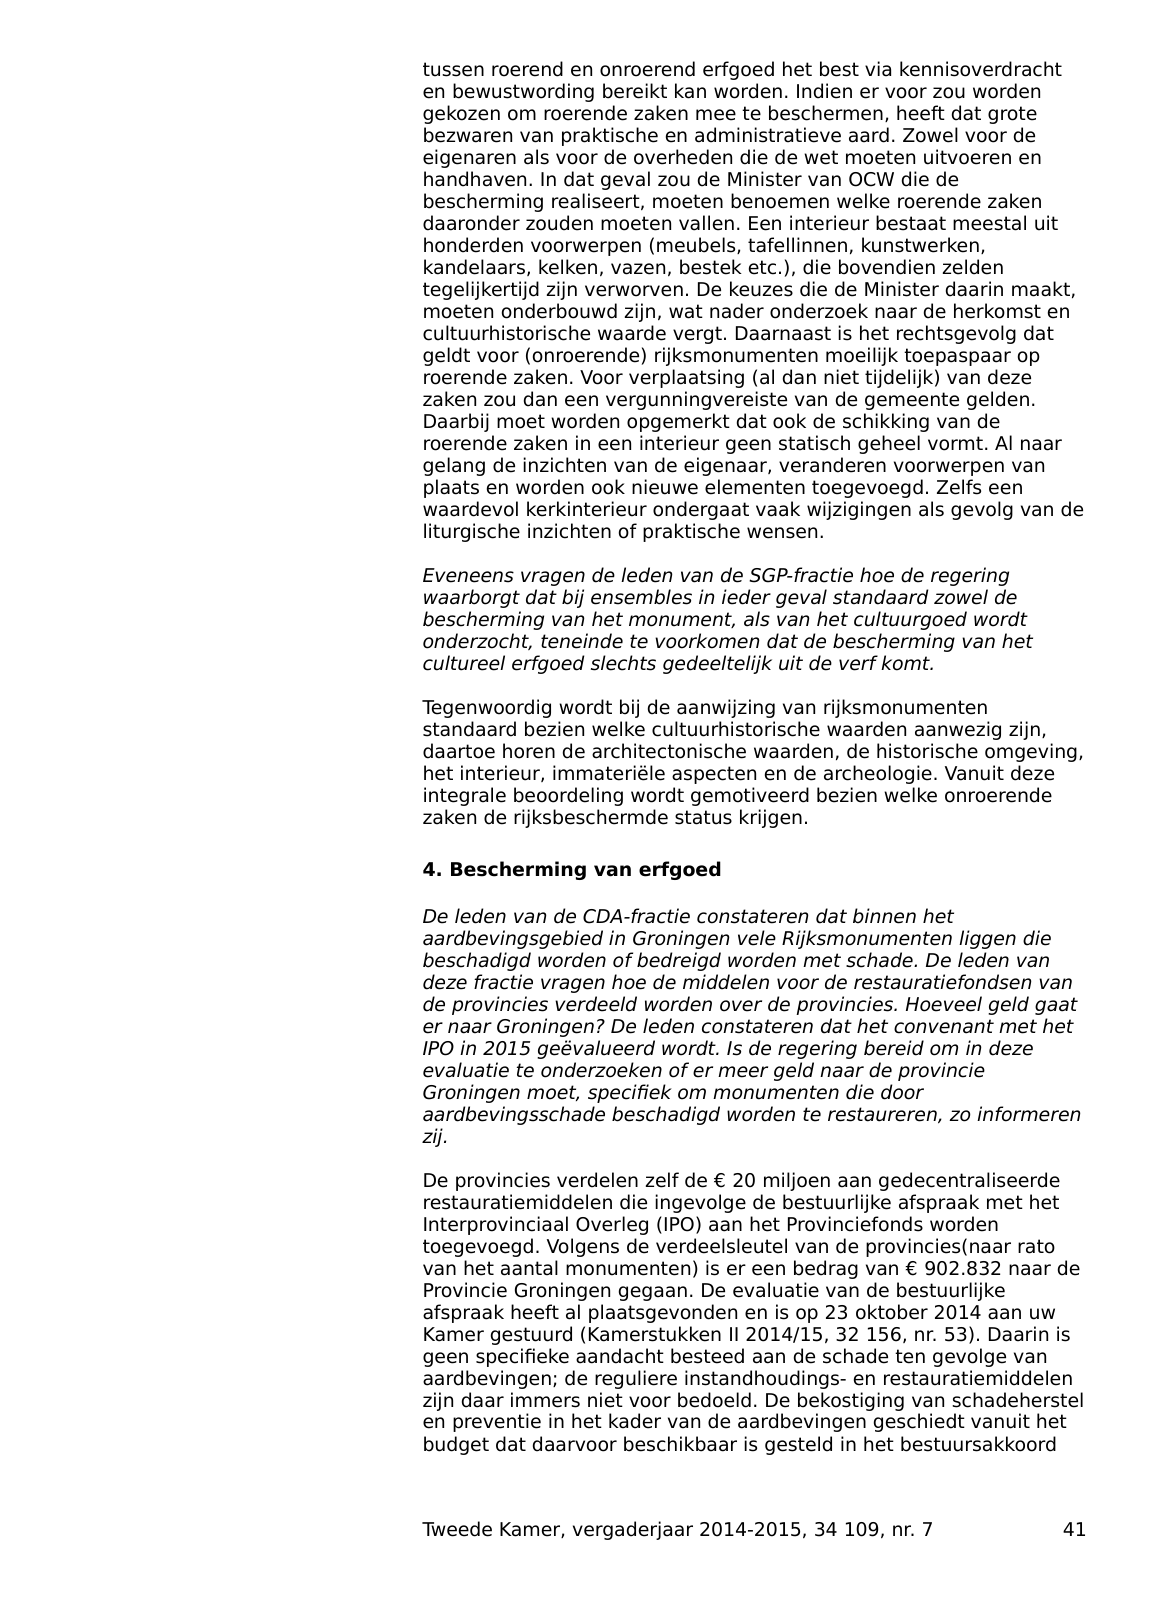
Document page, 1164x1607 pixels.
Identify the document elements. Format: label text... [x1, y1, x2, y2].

text tussen roerend en onroerend erfgoed het best via kennisoverdracht en bewustwording bereikt kan worden. Indien er voor zou worden gekozen om roerende zaken mee te beschermen, heeft dat grote bezwaren van praktische en administratieve aard. Zowel voor de eigenaren als voor de overheden die de wet moeten uitvoeren en handhaven. In dat geval zou de Minister van OCW die de bescherming realiseert, moeten benoemen welke roerende zaken daaronder zouden moeten vallen. Een interieur bestaat meestal uit honderden voorwerpen (meubels, tafellinnen, kunstwerken, kandelaars, kelken, vazen, bestek etc.), die bovendien zelden tegelijkertijd zijn verworven. De keuzes die de Minister daarin maakt, moeten onderbouwd zijn, wat nader onderzoek naar de herkomst en cultuurhistorische waarde vergt. Daarnaast is het rechtsgevolg dat geldt voor (onroerende) rijksmonumenten moeilijk toepaspaar op roerende zaken. Voor verplaatsing (al dan niet tijdelijk) van deze zaken zou dan een vergunningvereiste van de gemeente gelden. Daarbij moet worden opgemerkt dat ook de schikking van de roerende zaken in een interieur geen statisch geheel vormt. Al naar gelang de inzichten van de eigenaar, veranderen voorwerpen van plaats en worden ook nieuwe elementen toegevoegd. Zelfs een waardevol kerkinterieur ondergaat vaak wijzigingen als gevolg van de liturgische inzichten of praktische wensen. [422, 59, 1087, 543]
text Eveneens vragen de leden van de SGP-fractie hoe de regering waarborgt dat bij ensembles in ieder geval standaard zowel de bescherming van het monument, als van het cultuurgoed wordt onderzocht, teneinde te voorkomen dat de bescherming van het cultureel erfgoed slechts gedeeltelijk uit de verf komt. [422, 565, 1087, 675]
text De leden van de CDA-fractie constateren dat binnen het aardbevingsgebied in Groningen vele Rijksmonumenten liggen die beschadigd worden of bedreigd worden met schade. De leden van deze fractie vragen hoe de middelen voor de restauratiefondsen van de provincies verdeeld worden over de provincies. Hoeveel geld gaat er naar Groningen? De leden constateren dat het convenant met het IPO in 2015 geëvalueerd wordt. Is de regering bereid om in deze evaluatie te onderzoeken of er meer geld naar de provincie Groningen moet, specifiek om monumenten die door aardbevingsschade beschadigd worden te restaureren, zo informeren zij. [422, 906, 1087, 1147]
subtitle 4. Bescherming van erfgoed [422, 859, 1087, 881]
text De provincies verdelen zelf de € 20 miljoen aan gedecentraliseerde restauratiemiddelen die ingevolge de bestuurlijke afspraak met het Interprovinciaal Overleg (IPO) aan het Provinciefonds worden toegevoegd. Volgens de verdeelsleutel van de provincies(naar rato van het aantal monumenten) is er een bedrag van € 902.832 naar de Provincie Groningen gegaan. De evaluatie van de bestuurlijke afspraak heeft al plaatsgevonden en is op 23 oktober 2014 aan uw Kamer gestuurd (Kamerstukken II 2014/15, 32 156, nr. 53). Daarin is geen specifieke aandacht besteed aan de schade ten gevolge van aardbevingen; de reguliere instandhoudings- en restauratiemiddelen zijn daar immers niet voor bedoeld. De bekostiging van schadeherstel en preventie in het kader van de aardbevingen geschiedt vanuit het budget dat daarvoor beschikbaar is gesteld in het bestuursakkoord [422, 1170, 1087, 1455]
text Tegenwoordig wordt bij de aanwijzing van rijksmonumenten standaard bezien welke cultuurhistorische waarden aanwezig zijn, daartoe horen de architectonische waarden, de historische omgeving, het interieur, immateriële aspecten en de archeologie. Vanuit deze integrale beoordeling wordt gemotiveerd bezien welke onroerende zaken de rijksbeschermde status krijgen. [422, 697, 1087, 829]
